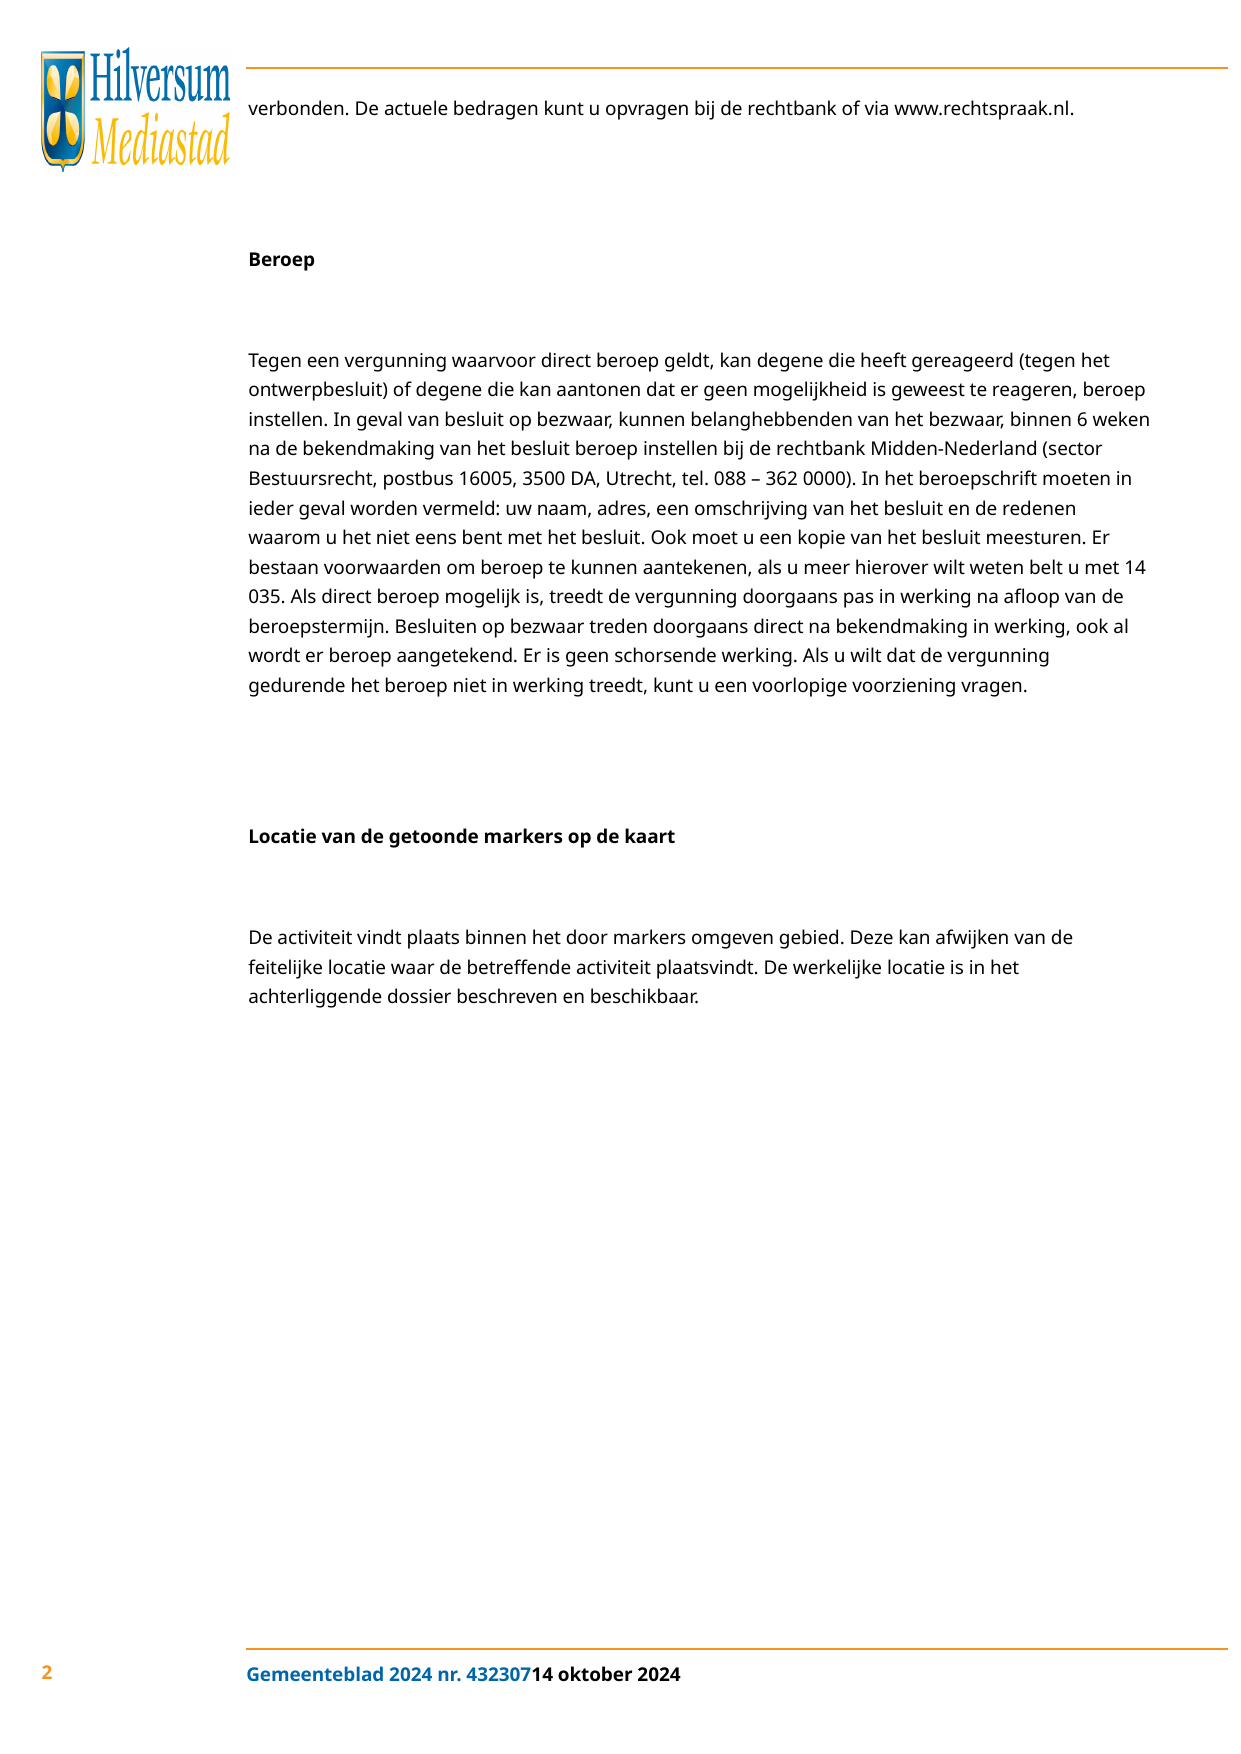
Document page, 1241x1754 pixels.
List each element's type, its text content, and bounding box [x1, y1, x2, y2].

text Locatie van de getoonde markers op de kaart [248, 823, 1152, 849]
text Beroep [248, 246, 1152, 272]
text Tegen een vergunning waarvoor direct beroep geldt, kan degene die heeft gereageerd (tegen het ontwerpbesluit) of degene die kan aantonen dat er geen mogelijkheid is geweest te reageren, beroep instellen. In geval van besluit op bezwaar, kunnen belanghebbenden van het bezwaar, binnen 6 weken na de bekendmaking van het besluit beroep instellen bij de rechtbank Midden-Nederland (sector Bestuursrecht, postbus 16005, 3500 DA, Utrecht, tel. 088 – 362 0000). In het beroepschrift moeten in ieder geval worden vermeld: uw naam, adres, een omschrijving van het besluit en de redenen waarom u het niet eens bent met het besluit. Ook moet u een kopie van het besluit meesturen. Er bestaan voorwaarden om beroep te kunnen aantekenen, als u meer hierover wilt weten belt u met 14 035. Als direct beroep mogelijk is, treedt de vergunning doorgaans pas in werking na afloop van de beroepstermijn. Besluiten op bezwaar treden doorgaans direct na bekendmaking in werking, ook al wordt er beroep aangetekend. Er is geen schorsende werking. Als u wilt dat de vergunning gedurende het beroep niet in werking treedt, kunt u een voorlopige voorziening vragen. [248, 347, 1152, 698]
picture [41, 47, 231, 172]
text De activiteit vindt plaats binnen het door markers omgeven gebied. Deze kan afwijken van de feitelijke locatie waar de betreffende activiteit plaatsvindt. De werkelijke locatie is in het achterliggende dossier beschreven en beschikbaar. [248, 924, 1152, 1009]
text verbonden. De actuele bedragen kunt u opvragen bij de rechtbank of via www.rechtspraak.nl. [248, 95, 1152, 121]
